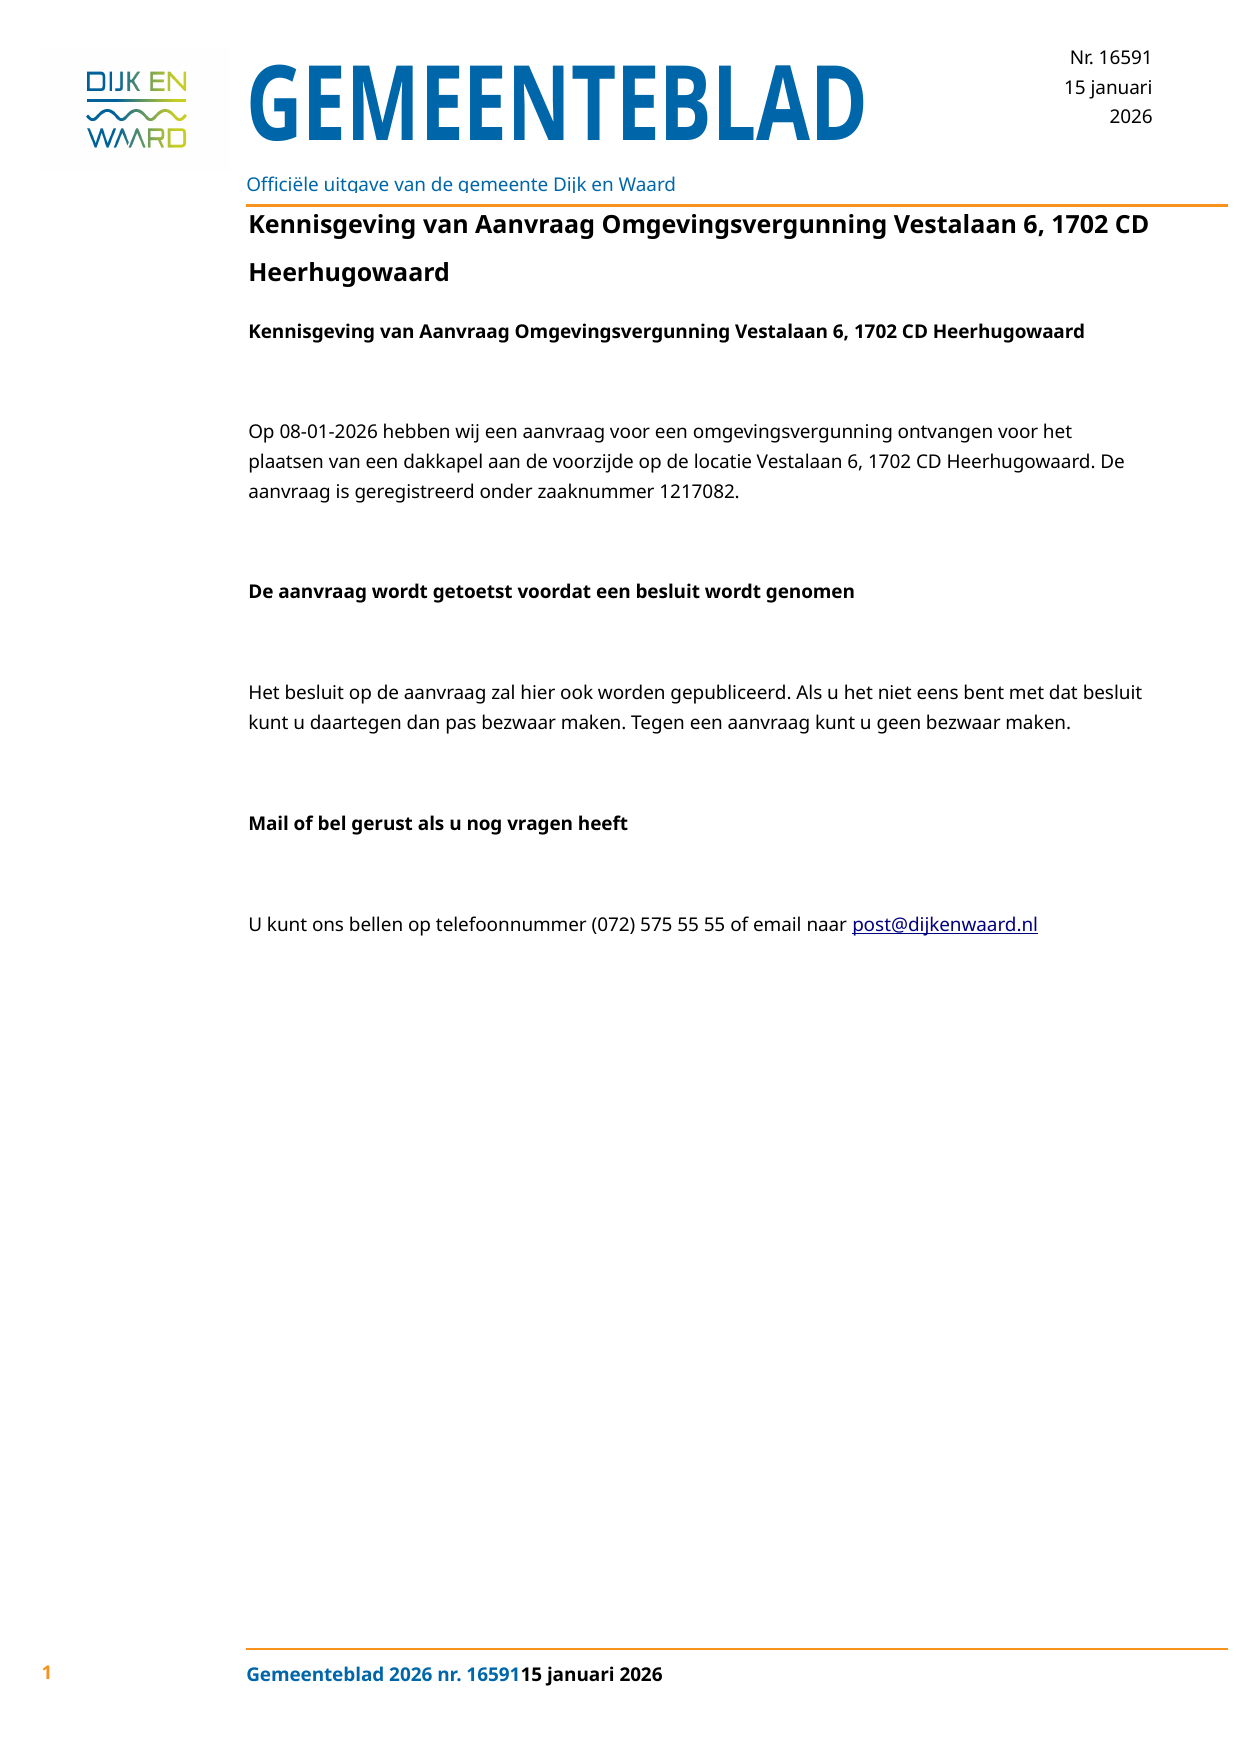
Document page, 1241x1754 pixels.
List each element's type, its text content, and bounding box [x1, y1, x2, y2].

text De aanvraag wordt getoetst voordat een besluit wordt genomen [248, 579, 1152, 604]
picture [41, 47, 231, 172]
text Het besluit op de aanvraag zal hier ook worden gepubliceerd. Als u het niet eens bent met dat besluit kunt u daartegen dan pas bezwaar maken. Tegen een aanvraag kunt u geen bezwaar maken. [248, 679, 1152, 735]
text Kennisgeving van Aanvraag Omgevingsvergunning Vestalaan 6, 1702 CD Heerhugowaard [248, 318, 1152, 344]
text Mail of bel gerust als u nog vragen heeft [248, 810, 1152, 836]
text Kennisgeving van Aanvraag Omgevingsvergunning Vestalaan 6, 1702 CD Heerhugowaard [248, 207, 1152, 288]
text Op 08-01-2026 hebben wij een aanvraag voor een omgevingsvergunning ontvangen voor het plaatsen van een dakkapel aan de voorzijde op de locatie Vestalaan 6, 1702 CD Heerhugowaard. De aanvraag is geregistreerd onder zaaknummer 1217082. [248, 419, 1152, 504]
text U kunt ons bellen op telefoonnummer (072) 575 55 55 of email naar post@dijkenwaard.nl [248, 911, 1152, 937]
